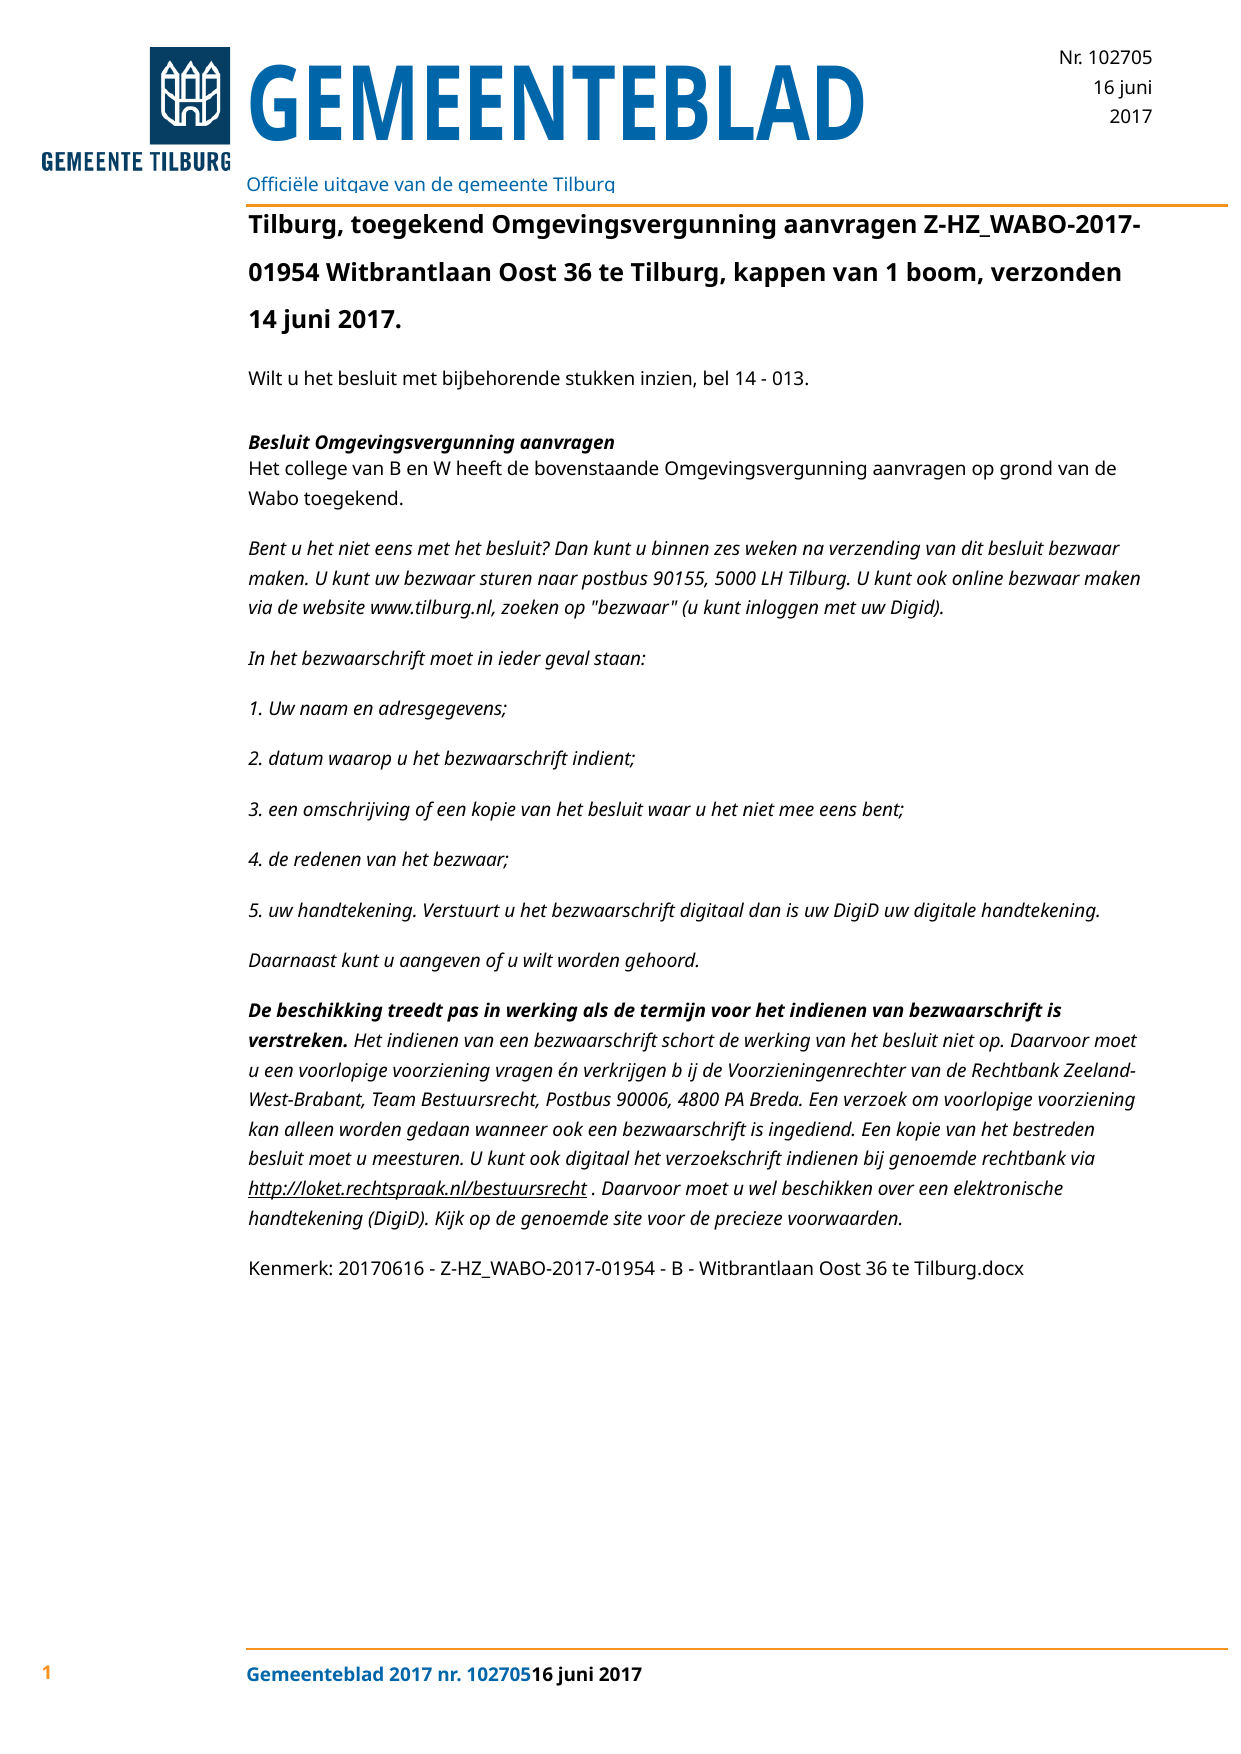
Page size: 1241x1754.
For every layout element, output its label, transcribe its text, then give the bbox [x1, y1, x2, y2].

text Het college van B en W heeft de bovenstaande Omgevingsvergunning aanvragen op grond van de Wabo toegekend. [248, 455, 1152, 511]
text 4. de redenen van het bezwaar; [248, 846, 1152, 872]
picture [41, 47, 231, 172]
text In het bezwaarschrift moet in ieder geval staan: [248, 645, 1152, 671]
text 2. datum waarop u het bezwaarschrift indient; [248, 746, 1152, 771]
text De beschikking treedt pas in werking als de termijn voor het indienen van bezwaarschrift is verstreken. Het indienen van een bezwaarschrift schort de werking van het besluit niet op. Daarvoor moet u een voorlopige voorziening vragen én verkrijgen b ij de Voorzieningenrechter van de Rechtbank Zeeland-West-Brabant, Team Bestuursrecht, Postbus 90006, 4800 PA Breda. Een verzoek om voorlopige voorziening kan alleen worden gedaan wanneer ook een bezwaarschrift is ingediend. Een kopie van het bestreden besluit moet u meesturen. U kunt ook digitaal het verzoekschrift indienen bij genoemde rechtbank via http://loket.rechtspraak.nl/bestuursrecht . Daarvoor moet u wel beschikken over een elektronische handtekening (DigiD). Kijk op de genoemde site voor de precieze voorwaarden. [248, 998, 1152, 1231]
text Kenmerk: 20170616 - Z-HZ_WABO-2017-01954 - B - Witbrantlaan Oost 36 te Tilburg.docx [248, 1255, 1152, 1281]
text Daarnaast kunt u aangeven of u wilt worden gehoord. [248, 947, 1152, 973]
text Besluit Omgevingsvergunning aanvragen [248, 429, 1152, 455]
text Bent u het niet eens met het besluit? Dan kunt u binnen zes weken na verzending van dit besluit bezwaar maken. U kunt uw bezwaar sturen naar postbus 90155, 5000 LH Tilburg. U kunt ook online bezwaar maken via de website www.tilburg.nl, zoeken op "bezwaar" (u kunt inloggen met uw Digid). [248, 535, 1152, 620]
text 3. een omschrijving of een kopie van het besluit waar u het niet mee eens bent; [248, 796, 1152, 822]
text 1. Uw naam en adresgegevens; [248, 695, 1152, 721]
text Tilburg, toegekend Omgevingsvergunning aanvragen Z-HZ_WABO-2017-01954 Witbrantlaan Oost 36 te Tilburg, kappen van 1 boom, verzonden 14 juni 2017. [248, 207, 1152, 336]
text 5. uw handtekening. Verstuurt u het bezwaarschrift digitaal dan is uw DigiD uw digitale handtekening. [248, 897, 1152, 923]
text Wilt u het besluit met bijbehorende stukken inzien, bel 14 - 013. [248, 366, 1152, 391]
